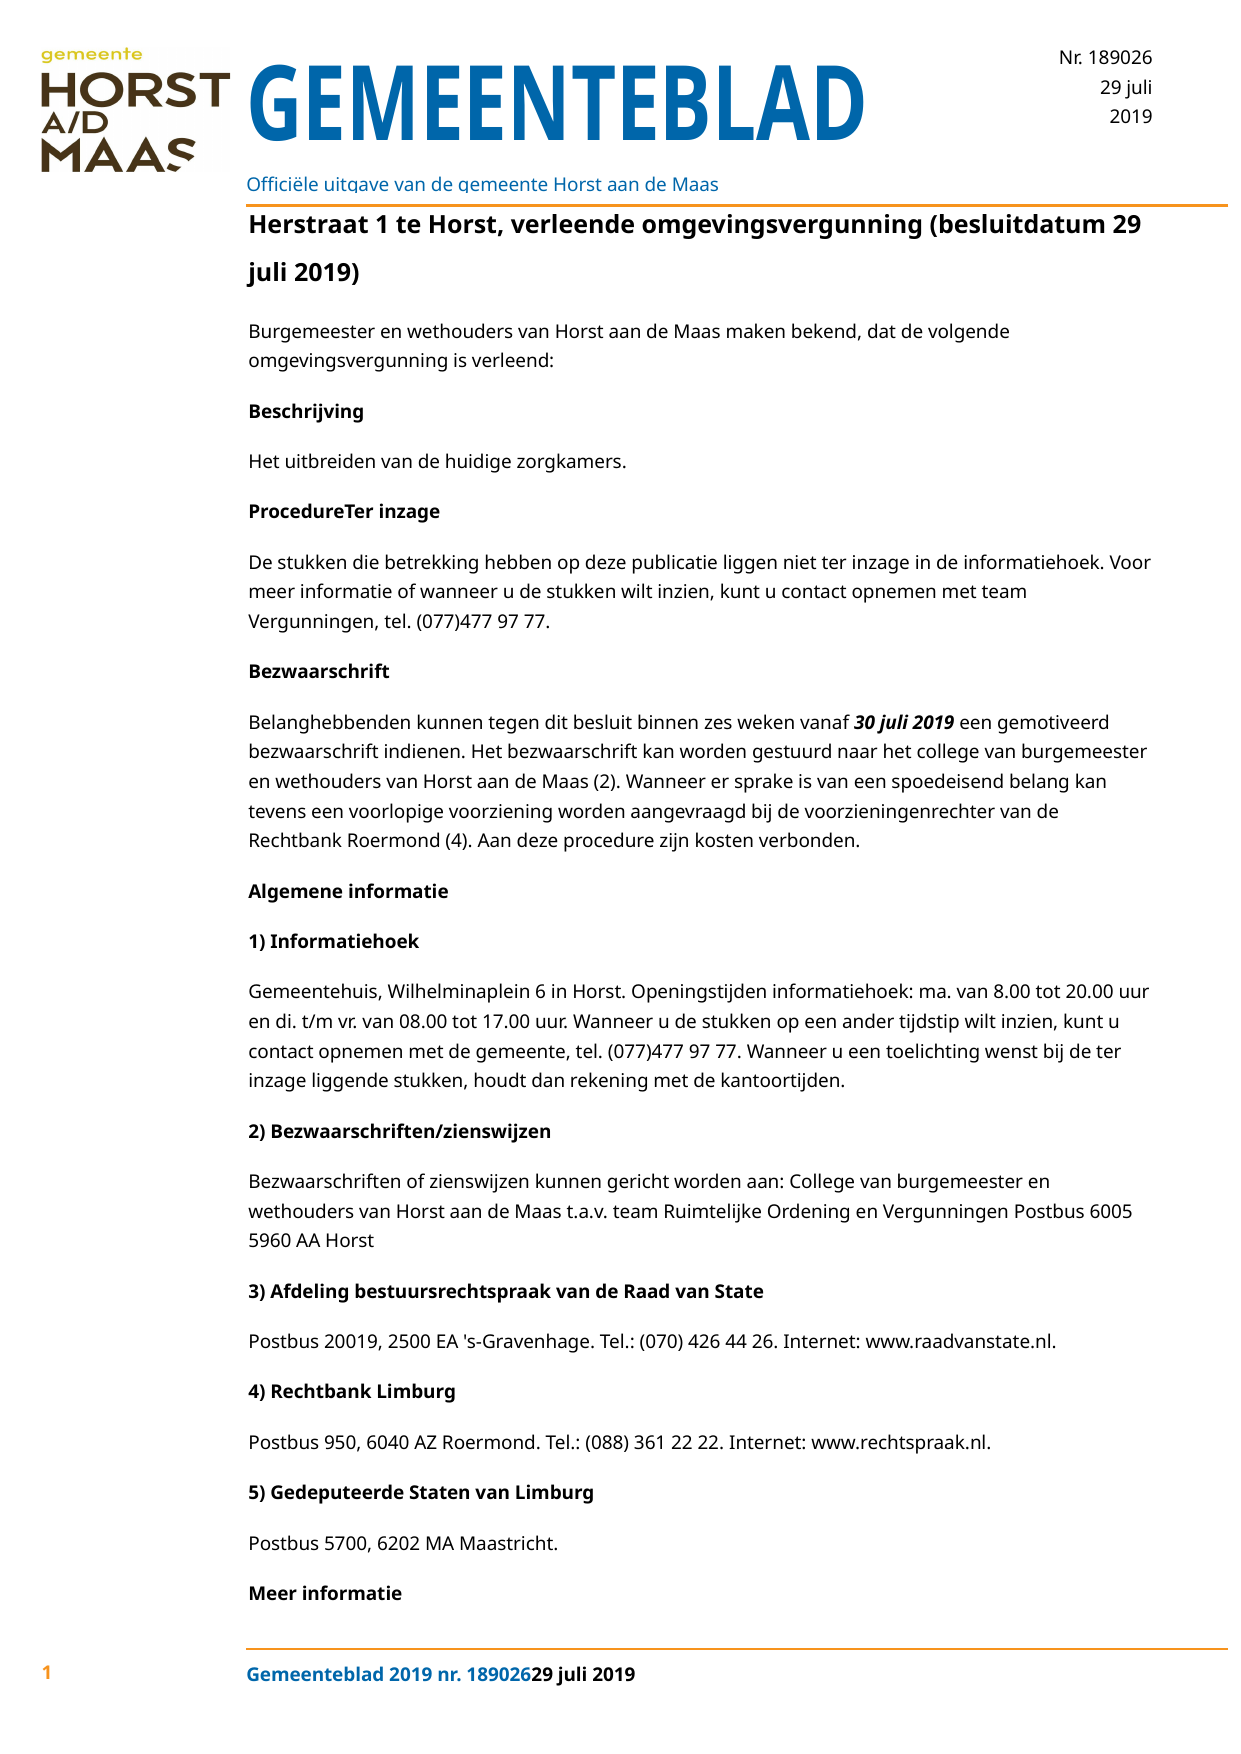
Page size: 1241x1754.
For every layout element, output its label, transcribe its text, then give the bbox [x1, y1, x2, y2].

text Herstraat 1 te Horst, verleende omgevingsvergunning (besluitdatum 29 juli 2019) [248, 207, 1152, 288]
text ProcedureTer inzage [248, 499, 1152, 524]
text 3) Afdeling bestuursrechtspraak van de Raad van State [248, 1278, 1152, 1304]
text 1) Informatiehoek [248, 928, 1152, 954]
text 2) Bezwaarschriften/zienswijzen [248, 1118, 1152, 1144]
text Beschrijving [248, 398, 1152, 424]
text Bezwaarschrift [248, 659, 1152, 684]
text Algemene informatie [248, 878, 1152, 904]
text Belanghebbenden kunnen tegen dit besluit binnen zes weken vanaf 30 juli 2019 een gemotiveerd bezwaarschrift indienen. Het bezwaarschrift kan worden gestuurd naar het college van burgemeester en wethouders van Horst aan de Maas (2). Wanneer er sprake is van een spoedeisend belang kan tevens een voorlopige voorziening worden aangevraagd bij de voorzieningenrechter van de Rechtbank Roermond (4). Aan deze procedure zijn kosten verbonden. [248, 709, 1152, 853]
text Gemeentehuis, Wilhelminaplein 6 in Horst. Openingstijden informatiehoek: ma. van 8.00 tot 20.00 uur en di. t/m vr. van 08.00 tot 17.00 uur. Wanneer u de stukken op een ander tijdstip wilt inzien, kunt u contact opnemen met de gemeente, tel. (077)477 97 77. Wanneer u een toelichting wenst bij de ter inzage liggende stukken, houdt dan rekening met de kantoortijden. [248, 979, 1152, 1093]
text Postbus 20019, 2500 EA 's-Gravenhage. Tel.: (070) 426 44 26. Internet: www.raadvanstate.nl. [248, 1328, 1152, 1354]
text Postbus 950, 6040 AZ Roermond. Tel.: (088) 361 22 22. Internet: www.rechtspraak.nl. [248, 1429, 1152, 1455]
text 4) Rechtbank Limburg [248, 1379, 1152, 1404]
text 5) Gedeputeerde Staten van Limburg [248, 1479, 1152, 1505]
text De stukken die betrekking hebben op deze publicatie liggen niet ter inzage in de informatiehoek. Voor meer informatie of wanneer u de stukken wilt inzien, kunt u contact opnemen met team Vergunningen, tel. (077)477 97 77. [248, 549, 1152, 634]
picture [41, 47, 231, 172]
text Meer informatie [248, 1580, 1152, 1606]
text Bezwaarschriften of zienswijzen kunnen gericht worden aan: College van burgemeester en wethouders van Horst aan de Maas t.a.v. team Ruimtelijke Ordening en Vergunningen Postbus 6005 5960 AA Horst [248, 1168, 1152, 1253]
text Burgemeester en wethouders van Horst aan de Maas maken bekend, dat de volgende omgevingsvergunning is verleend: [248, 318, 1152, 373]
text Postbus 5700, 6202 MA Maastricht. [248, 1530, 1152, 1556]
text Het uitbreiden van de huidige zorgkamers. [248, 448, 1152, 474]
